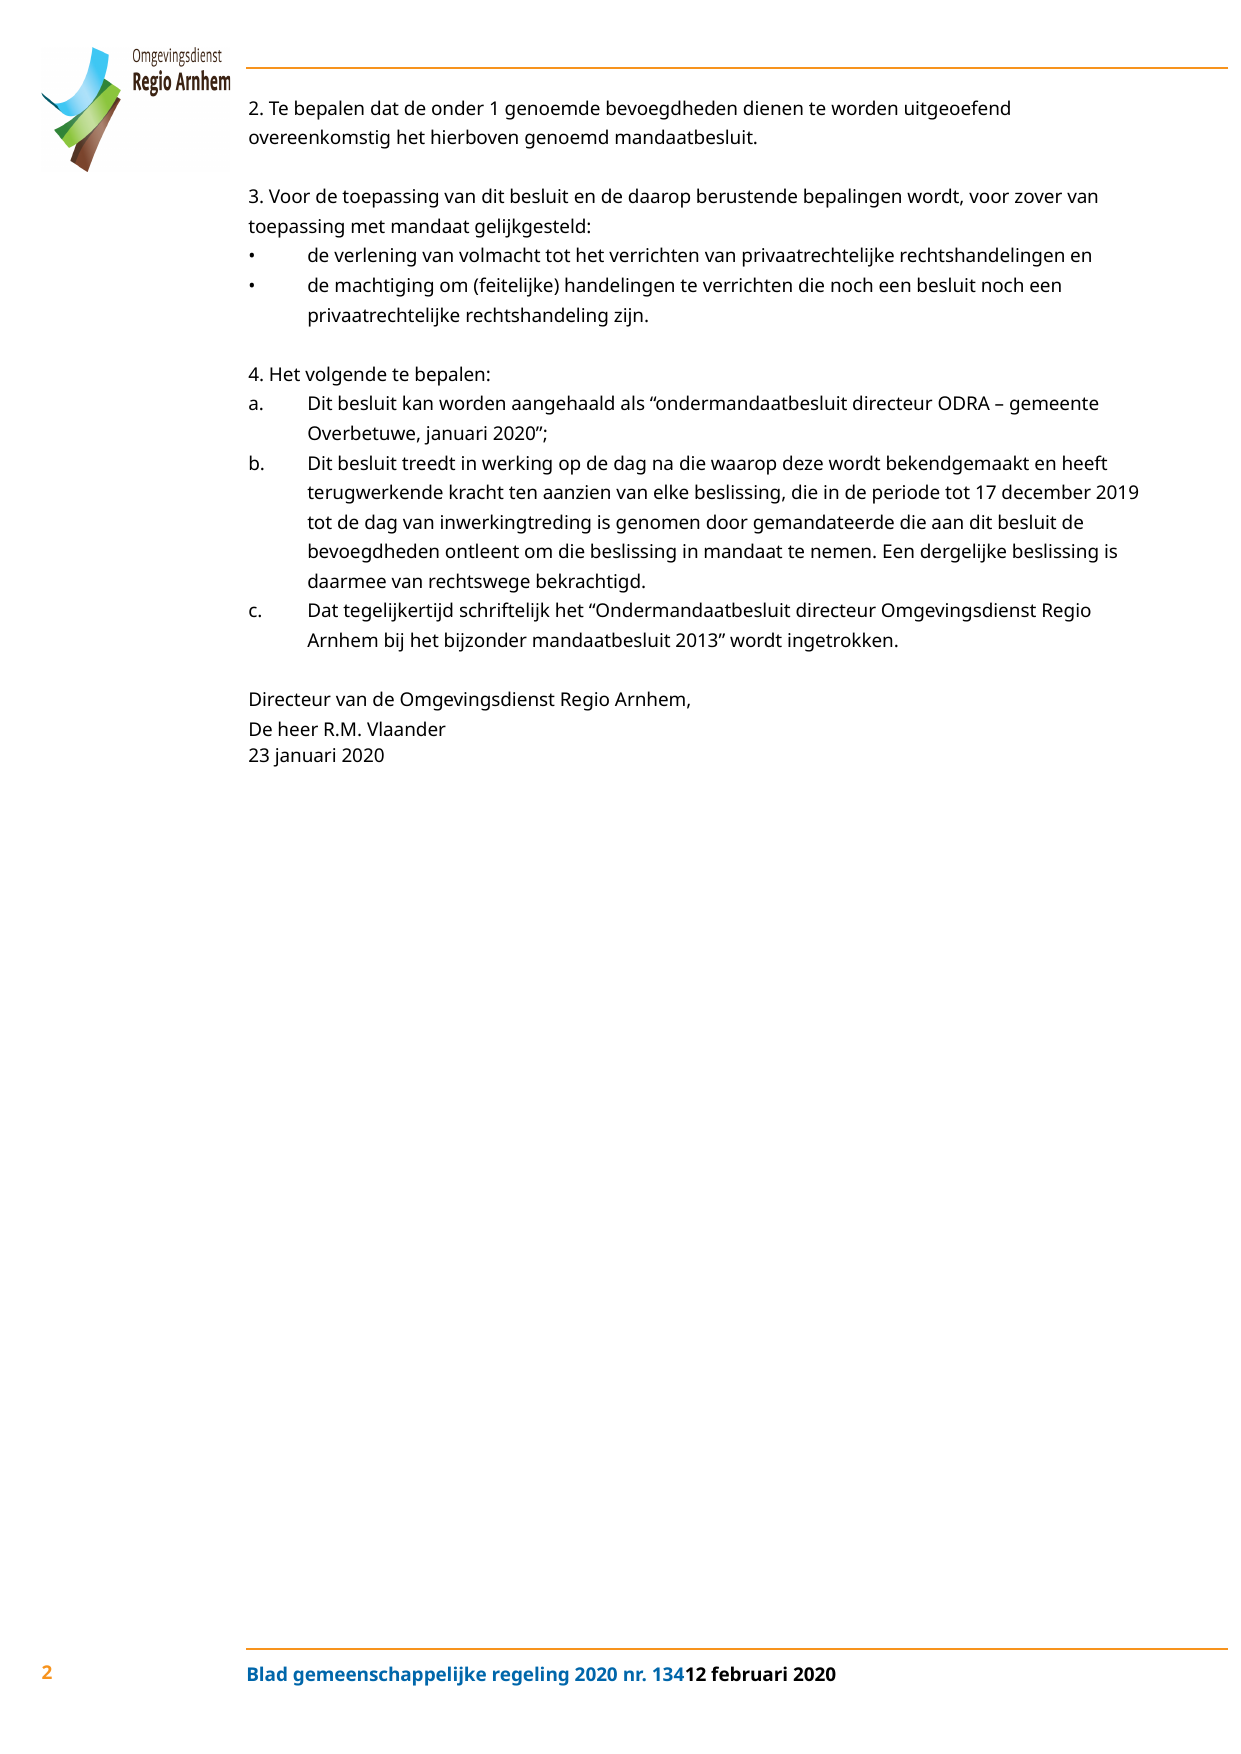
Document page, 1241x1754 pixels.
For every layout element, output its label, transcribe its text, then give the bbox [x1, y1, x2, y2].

text De heer R.M. Vlaander [248, 716, 1152, 742]
text 3. Voor de toepassing van dit besluit en de daarop berustende bepalingen wordt, voor zover van toepassing met mandaat gelijkgesteld: [248, 183, 1152, 239]
list de machtiging om (feitelijke) handelingen te verrichten die noch een besluit noch een privaatrechtelijke rechtshandeling zijn. [248, 272, 1152, 328]
picture [41, 47, 231, 172]
text 4. Het volgende te bepalen: [248, 361, 1152, 387]
list Dit besluit treedt in werking op de dag na die waarop deze wordt bekendgemaakt en heeft terugwerkende kracht ten aanzien van elke beslissing, die in de periode tot 17 december 2019 tot de dag van inwerkingtreding is genomen door gemandateerde die aan dit besluit de bevoegdheden ontleent om die beslissing in mandaat te nemen. Een dergelijke beslissing is daarmee van rechtswege bekrachtigd. [248, 450, 1152, 594]
list Dat tegelijkertijd schriftelijk het “Ondermandaatbesluit directeur Omgevingsdienst Regio Arnhem bij het bijzonder mandaatbesluit 2013” wordt ingetrokken. [248, 598, 1152, 653]
list Dit besluit kan worden aangehaald als “ondermandaatbesluit directeur ODRA – gemeente Overbetuwe, januari 2020”; [248, 391, 1152, 446]
text 23 januari 2020 [248, 742, 1152, 767]
text 2. Te bepalen dat de onder 1 genoemde bevoegdheden dienen te worden uitgeoefend overeenkomstig het hierboven genoemd mandaatbesluit. [248, 95, 1152, 150]
text Directeur van de Omgevingsdienst Regio Arnhem, [248, 686, 1152, 712]
list de verlening van volmacht tot het verrichten van privaatrechtelijke rechtshandelingen en [248, 243, 1152, 268]
